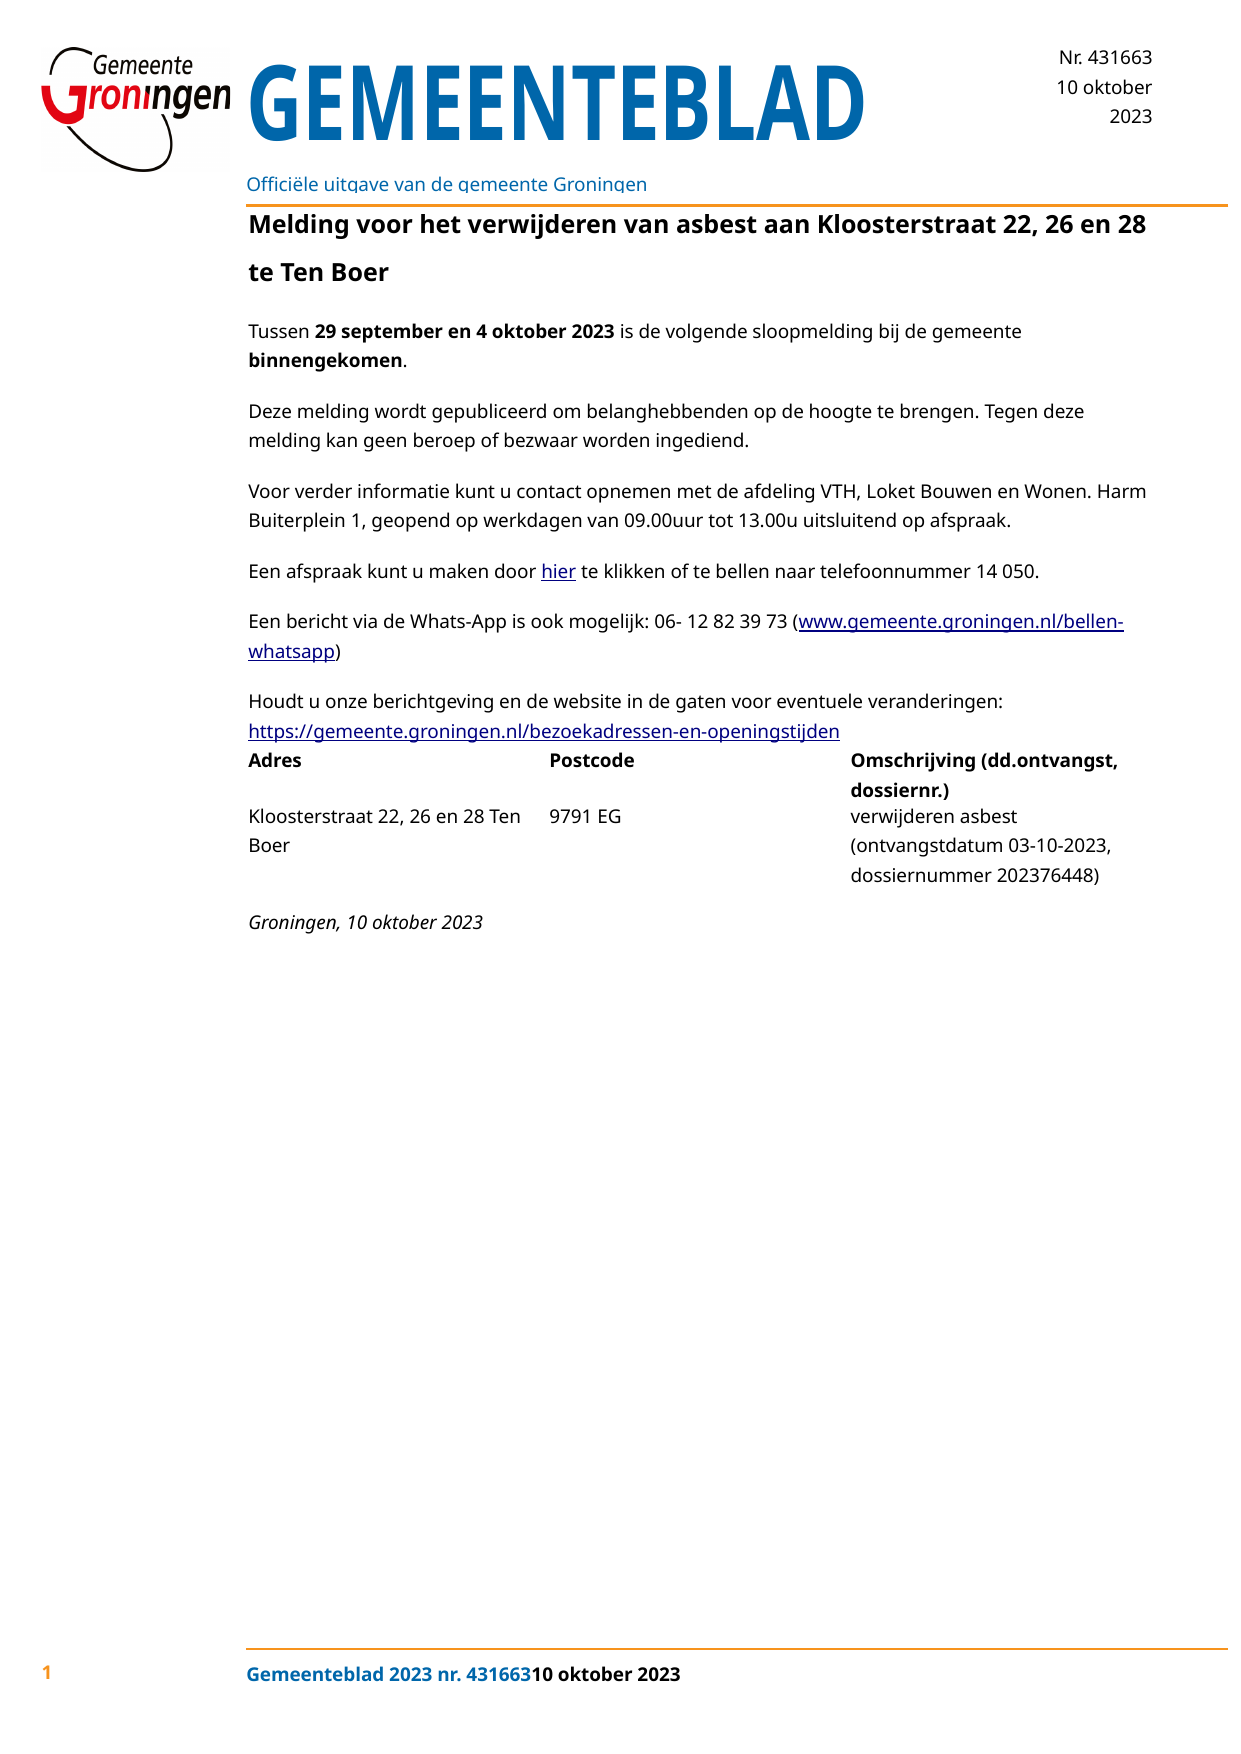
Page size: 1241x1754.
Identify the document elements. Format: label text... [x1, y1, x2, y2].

text Een bericht via de Whats-App is ook mogelijk: 06- 12 82 39 73 (www.gemeente.groningen.nl/bellen-whatsapp) [248, 608, 1152, 664]
text Melding voor het verwijderen van asbest aan Kloosterstraat 22, 26 en 28 te Ten Boer [248, 207, 1152, 288]
table_cell verwijderen asbest (ontvangstdatum 03-10-2023, dossiernummer 202376448) [850, 803, 1152, 888]
text Groningen, 10 oktober 2023 [248, 909, 1152, 935]
table_cell 9791 EG [549, 803, 850, 888]
text Houdt u onze berichtgeving en de website in de gaten voor eventuele veranderingen: https://gemeente.groningen.nl/bezoekadressen-en-openingstijden [248, 688, 1152, 744]
table_header Postcode [549, 748, 850, 803]
picture [41, 47, 231, 172]
table_header Omschrijving (dd.ontvangst, dossiernr.) [850, 748, 1152, 803]
text Een afspraak kunt u maken door hier te klikken of te bellen naar telefoonnummer 14 050. [248, 558, 1152, 584]
table_header Adres [248, 748, 549, 803]
text Tussen 29 september en 4 oktober 2023 is de volgende sloopmelding bij de gemeente binnengekomen. [248, 318, 1152, 373]
text Deze melding wordt gepubliceerd om belanghebbenden op de hoogte te brengen. Tegen deze melding kan geen beroep of bezwaar worden ingediend. [248, 398, 1152, 453]
text Voor verder informatie kunt u contact opnemen met de afdeling VTH, Loket Bouwen en Wonen. Harm Buiterplein 1, geopend op werkdagen van 09.00uur tot 13.00u uitsluitend op afspraak. [248, 478, 1152, 533]
table_cell Kloosterstraat 22, 26 en 28 Ten Boer [248, 803, 549, 888]
